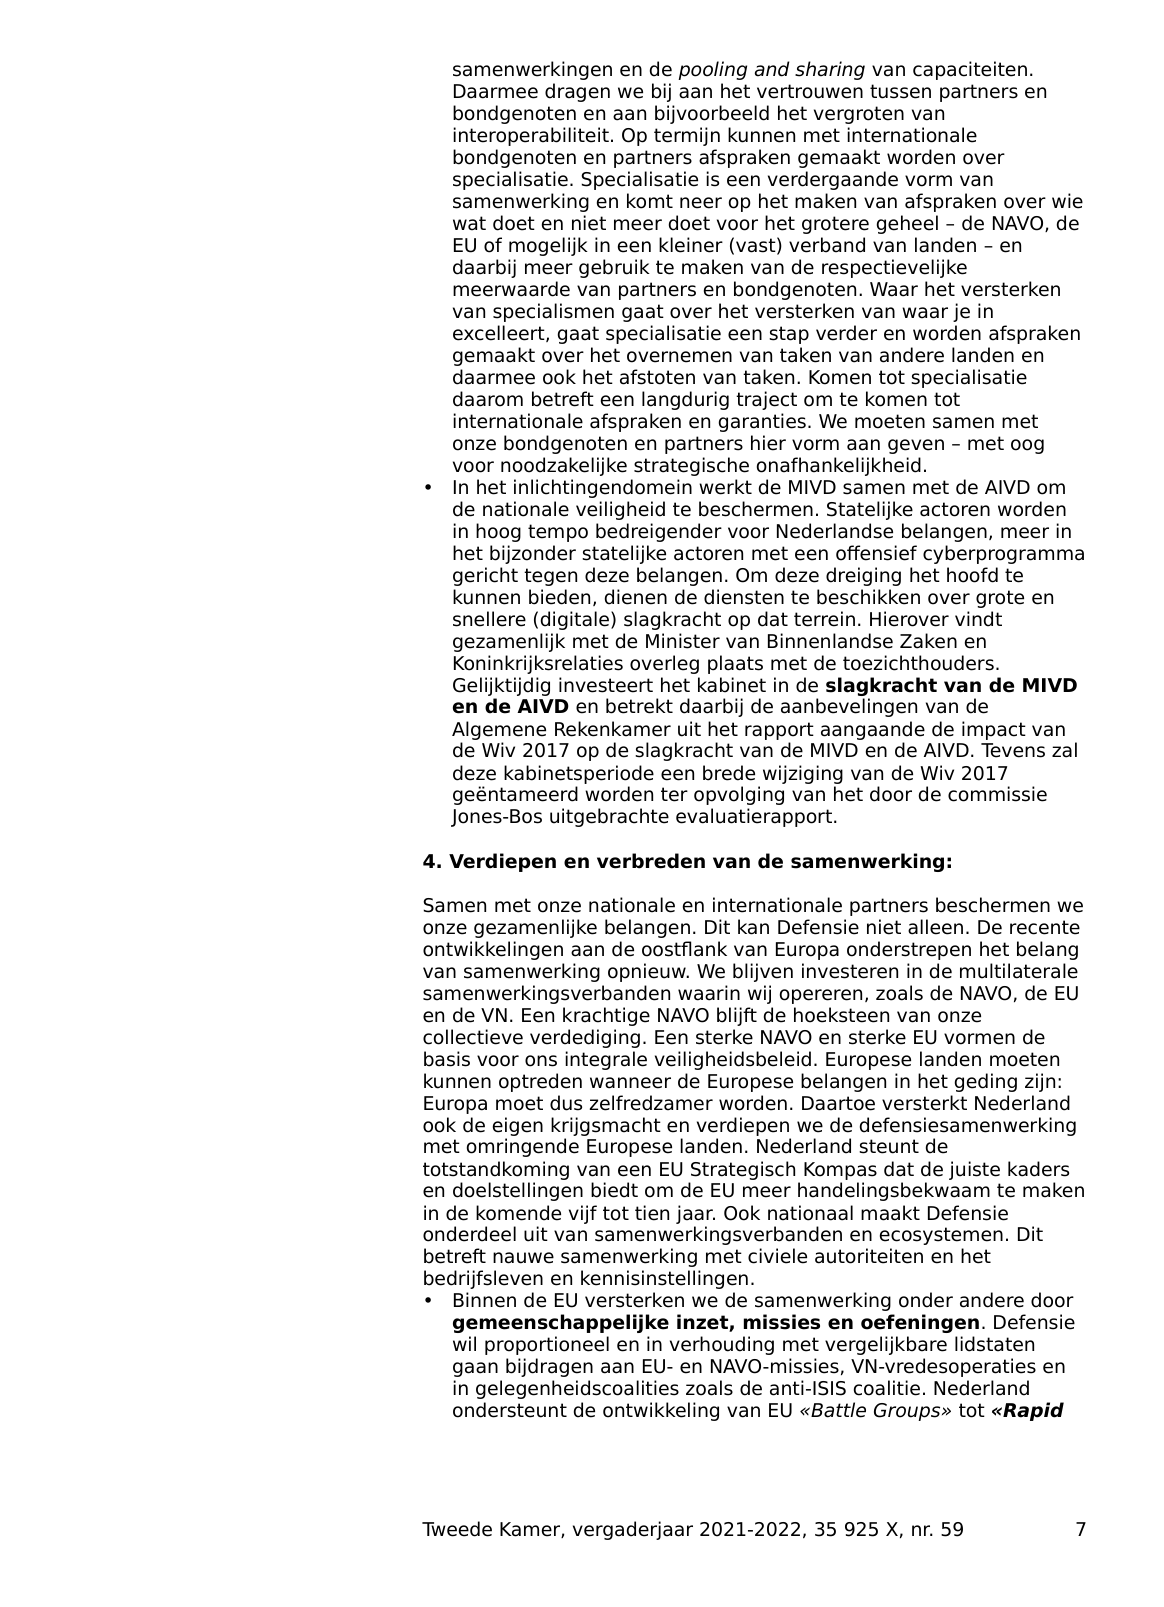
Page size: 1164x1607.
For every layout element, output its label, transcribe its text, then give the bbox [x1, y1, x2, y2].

subtitle 4. Verdiepen en verbreden van de samenwerking: [422, 851, 1087, 872]
text • In het inlichtingendomein werkt de MIVD samen met de AIVD om de nationale veiligheid te beschermen. Statelijke actoren worden in hoog tempo bedreigender voor Nederlandse belangen, meer in het bijzonder statelijke actoren met een offensief cyberprogramma gericht tegen deze belangen. Om deze dreiging het hoofd te kunnen bieden, dienen de diensten te beschikken over grote en snellere (digitale) slagkracht op dat terrein. Hierover vindt gezamenlijk met de Minister van Binnenlandse Zaken en Koninkrijksrelaties overleg plaats met de toezichthouders. Gelijktijdig investeert het kabinet in de slagkracht van de MIVD en de AIVD en betrekt daarbij de aanbevelingen van de Algemene Rekenkamer uit het rapport aangaande de impact van de Wiv 2017 op de slagkracht van de MIVD en de AIVD. Tevens zal deze kabinetsperiode een brede wijziging van de Wiv 2017 geëntameerd worden ter opvolging van het door de commissie Jones-Bos uitgebrachte evaluatierapport. [422, 477, 1087, 828]
text samenwerkingen en de pooling and sharing van capaciteiten. Daarmee dragen we bij aan het vertrouwen tussen partners en bondgenoten en aan bijvoorbeeld het vergroten van interoperabiliteit. Op termijn kunnen met internationale bondgenoten en partners afspraken gemaakt worden over specialisatie. Specialisatie is een verdergaande vorm van samenwerking en komt neer op het maken van afspraken over wie wat doet en niet meer doet voor het grotere geheel – de NAVO, de EU of mogelijk in een kleiner (vast) verband van landen – en daarbij meer gebruik te maken van de respectievelijke meerwaarde van partners en bondgenoten. Waar het versterken van specialismen gaat over het versterken van waar je in excelleert, gaat specialisatie een stap verder en worden afspraken gemaakt over het overnemen van taken van andere landen en daarmee ook het afstoten van taken. Komen tot specialisatie daarom betreft een langdurig traject om te komen tot internationale afspraken en garanties. We moeten samen met onze bondgenoten en partners hier vorm aan geven – met oog voor noodzakelijke strategische onafhankelijkheid. [422, 59, 1087, 477]
text Samen met onze nationale en internationale partners beschermen we onze gezamenlijke belangen. Dit kan Defensie niet alleen. De recente ontwikkelingen aan de oostflank van Europa onderstrepen het belang van samenwerking opnieuw. We blijven investeren in de multilaterale samenwerkingsverbanden waarin wij opereren, zoals de NAVO, de EU en de VN. Een krachtige NAVO blijft de hoeksteen van onze collectieve verdediging. Een sterke NAVO en sterke EU vormen de basis voor ons integrale veiligheidsbeleid. Europese landen moeten kunnen optreden wanneer de Europese belangen in het geding zijn: Europa moet dus zelfredzamer worden. Daartoe versterkt Nederland ook de eigen krijgsmacht en verdiepen we de defensiesamenwerking met omringende Europese landen. Nederland steunt de totstandkoming van een EU Strategisch Kompas dat de juiste kaders en doelstellingen biedt om de EU meer handelingsbekwaam te maken in de komende vijf tot tien jaar. Ook nationaal maakt Defensie onderdeel uit van samenwerkingsverbanden en ecosystemen. Dit betreft nauwe samenwerking met civiele autoriteiten en het bedrijfsleven en kennisinstellingen. [422, 895, 1087, 1290]
text • Binnen de EU versterken we de samenwerking onder andere door gemeenschappelijke inzet, missies en oefeningen. Defensie wil proportioneel en in verhouding met vergelijkbare lidstaten gaan bijdragen aan EU- en NAVO-missies, VN-vredesoperaties en in gelegenheidscoalities zoals de anti-ISIS coalitie. Nederland ondersteunt de ontwikkeling van EU «Battle Groups» tot «Rapid [422, 1290, 1087, 1422]
